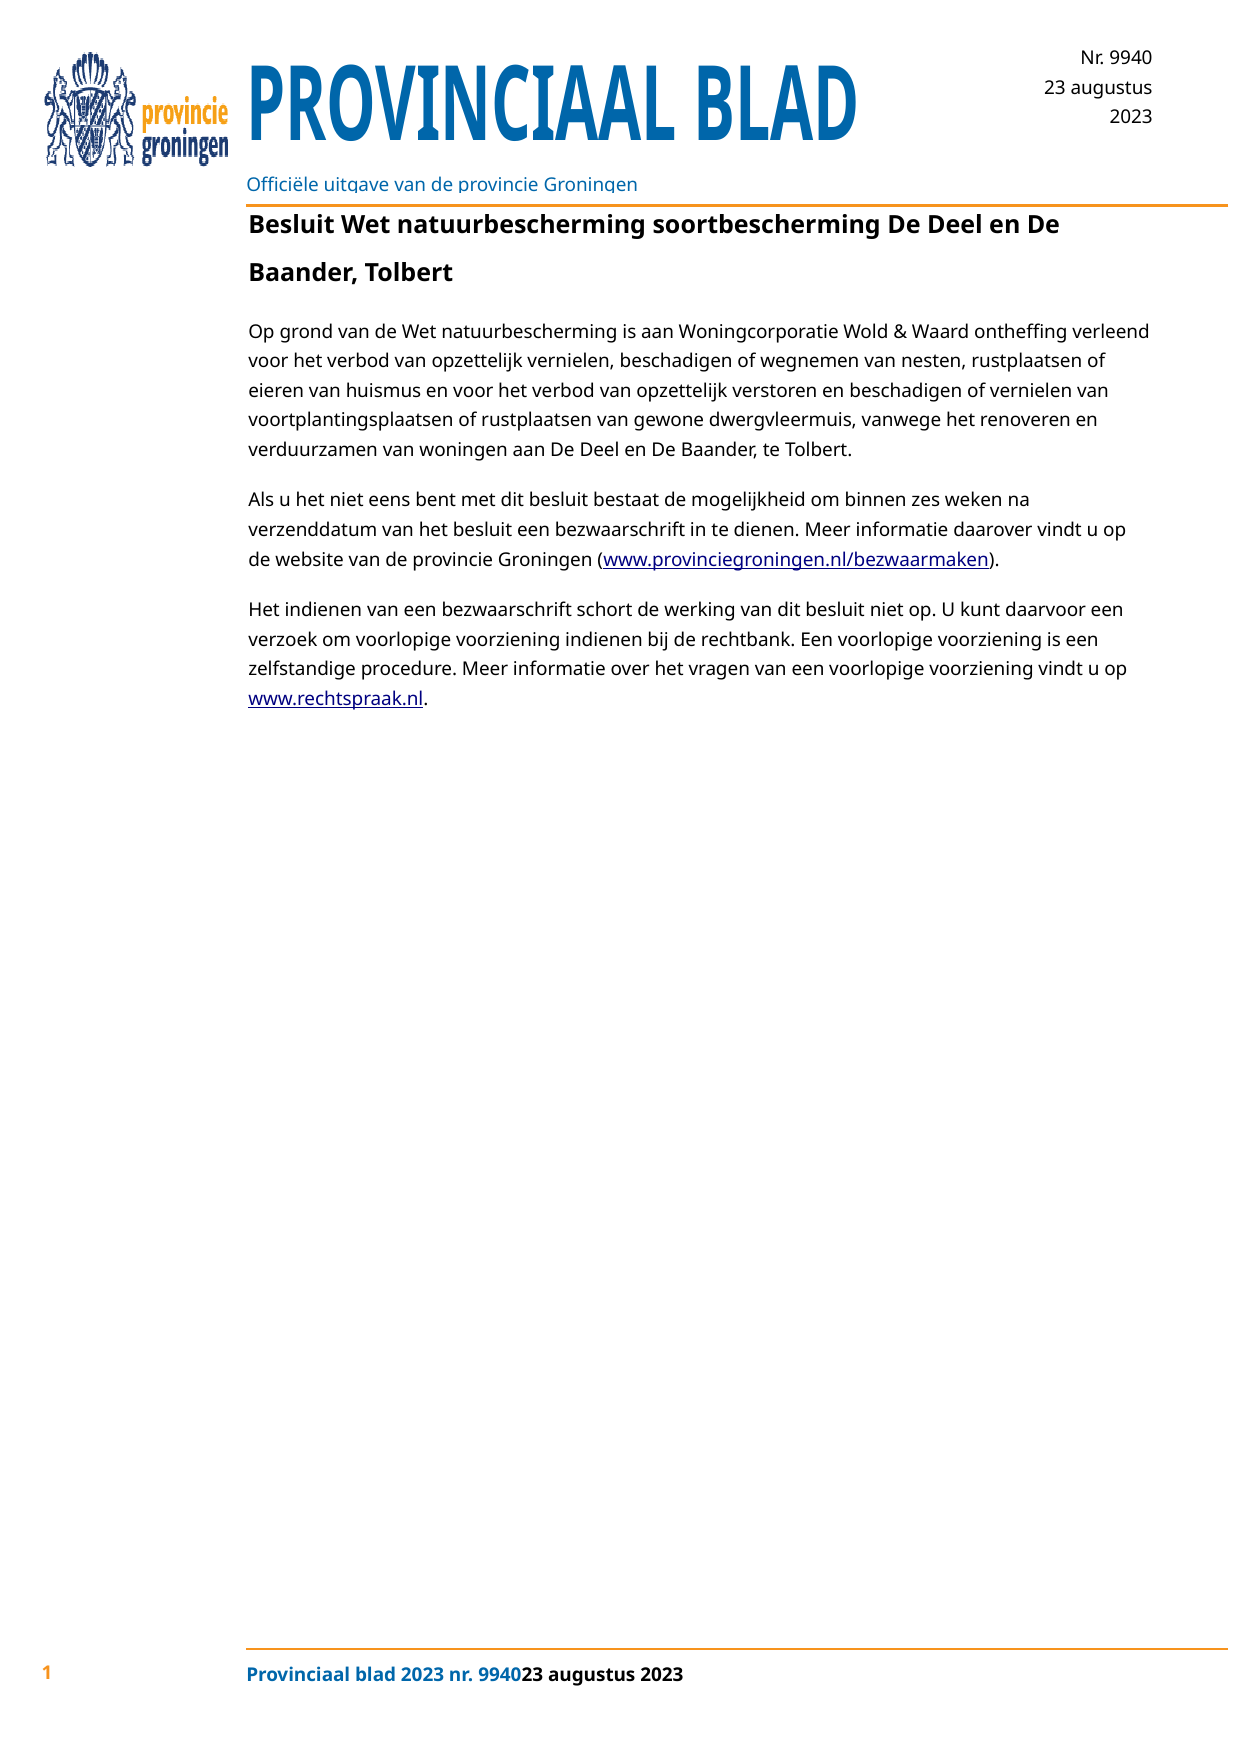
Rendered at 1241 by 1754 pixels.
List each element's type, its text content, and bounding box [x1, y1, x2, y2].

text Het indienen van een bezwaarschrift schort de werking van dit besluit niet op. U kunt daarvoor een verzoek om voorlopige voorziening indienen bij de rechtbank. Een voorlopige voorziening is een zelfstandige procedure. Meer informatie over het vragen van een voorlopige voorziening vindt u op www.rechtspraak.nl. [248, 596, 1152, 711]
text Als u het niet eens bent met dit besluit bestaat de mogelijkheid om binnen zes weken na verzenddatum van het besluit een bezwaarschrift in te dienen. Meer informatie daarover vindt u op de website van de provincie Groningen (www.provinciegroningen.nl/bezwaarmaken). [248, 487, 1152, 572]
text Op grond van de Wet natuurbescherming is aan Woningcorporatie Wold & Waard ontheffing verleend voor het verbod van opzettelijk vernielen, beschadigen of wegnemen van nesten, rustplaatsen of eieren van huismus en voor het verbod van opzettelijk verstoren en beschadigen of vernielen van voortplantingsplaatsen of rustplaatsen van gewone dwergvleermuis, vanwege het renoveren en verduurzamen van woningen aan De Deel en De Baander, te Tolbert. [248, 318, 1152, 462]
picture [41, 47, 231, 172]
text Besluit Wet natuurbescherming soortbescherming De Deel en De Baander, Tolbert [248, 207, 1152, 288]
